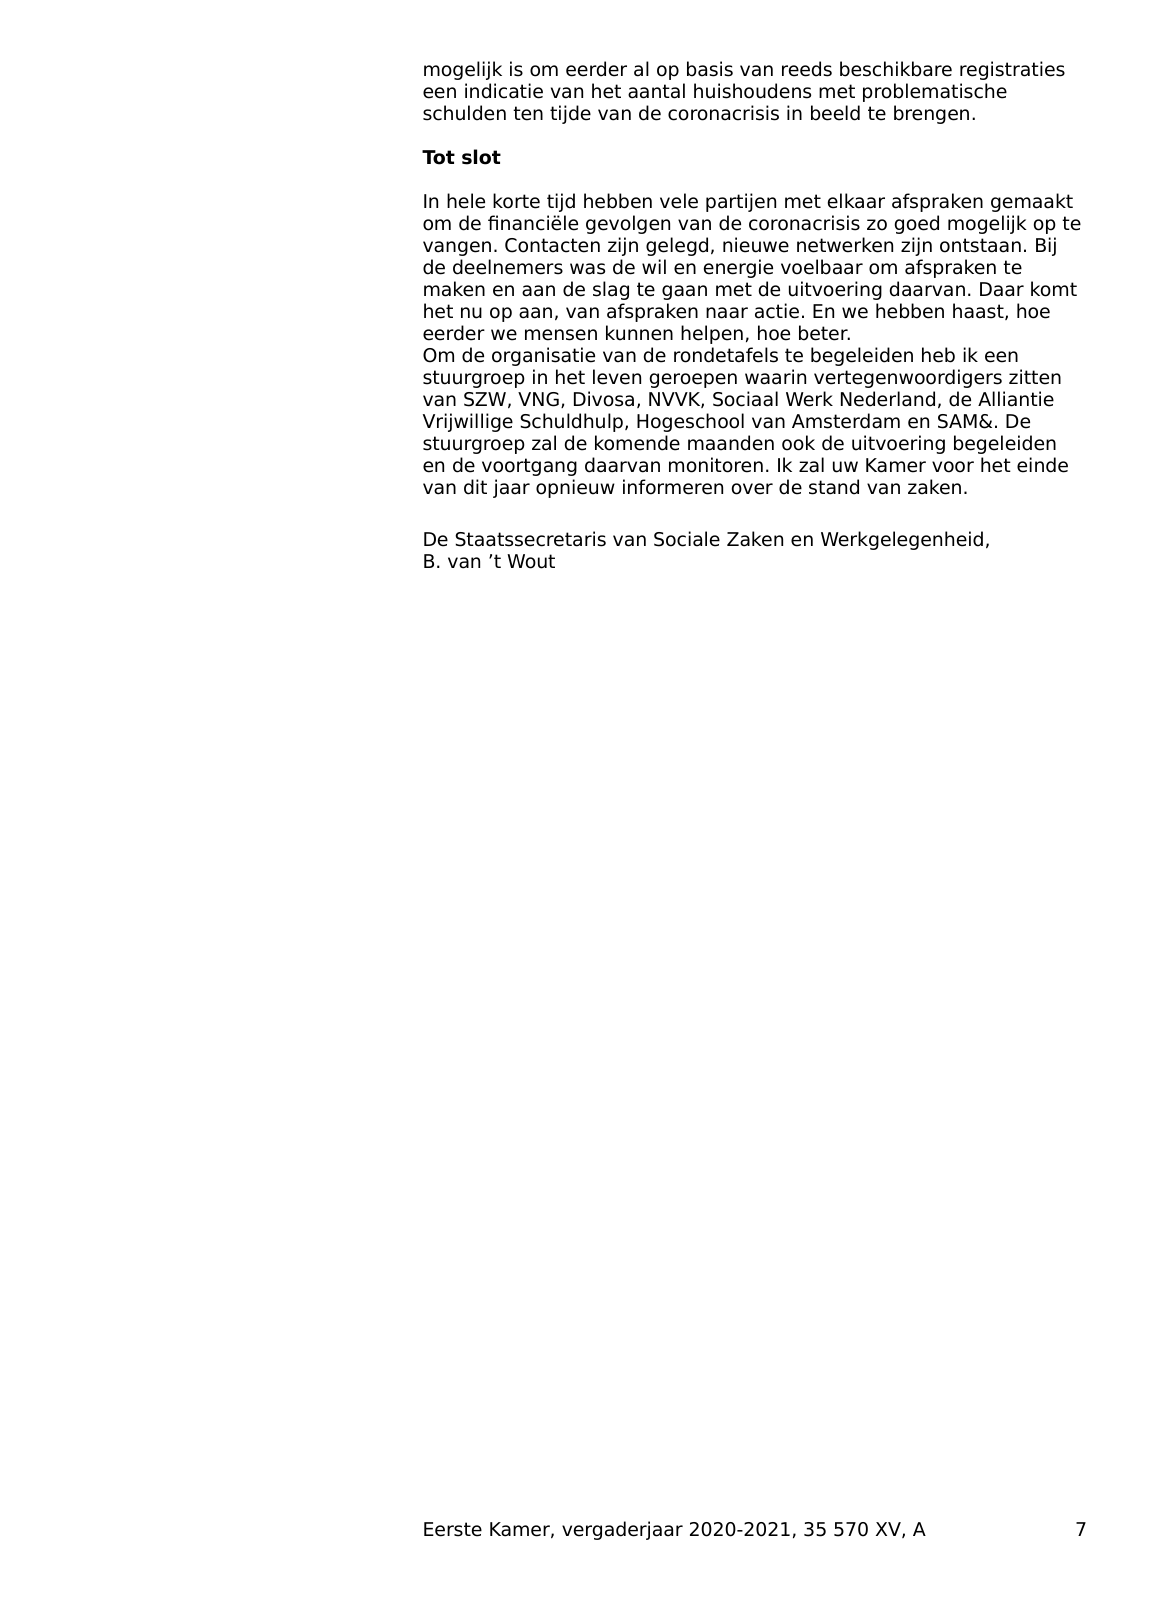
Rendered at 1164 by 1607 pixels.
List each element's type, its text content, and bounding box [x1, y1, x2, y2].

text De Staatssecretaris van Sociale Zaken en Werkgelegenheid, B. van ’t Wout [422, 529, 1087, 573]
text mogelijk is om eerder al op basis van reeds beschikbare registraties een indicatie van het aantal huishoudens met problematische schulden ten tijde van de coronacrisis in beeld te brengen. [422, 59, 1087, 125]
text In hele korte tijd hebben vele partijen met elkaar afspraken gemaakt om de financiële gevolgen van de coronacrisis zo goed mogelijk op te vangen. Contacten zijn gelegd, nieuwe netwerken zijn ontstaan. Bij de deelnemers was de wil en energie voelbaar om afspraken te maken en aan de slag te gaan met de uitvoering daarvan. Daar komt het nu op aan, van afspraken naar actie. En we hebben haast, hoe eerder we mensen kunnen helpen, hoe beter. [422, 191, 1087, 345]
text Om de organisatie van de rondetafels te begeleiden heb ik een stuurgroep in het leven geroepen waarin vertegenwoordigers zitten van SZW, VNG, Divosa, NVVK, Sociaal Werk Nederland, de Alliantie Vrijwillige Schuldhulp, Hogeschool van Amsterdam en SAM&. De stuurgroep zal de komende maanden ook de uitvoering begeleiden en de voortgang daarvan monitoren. Ik zal uw Kamer voor het einde van dit jaar opnieuw informeren over de stand van zaken. [422, 345, 1087, 499]
subtitle Tot slot [422, 147, 1087, 169]
